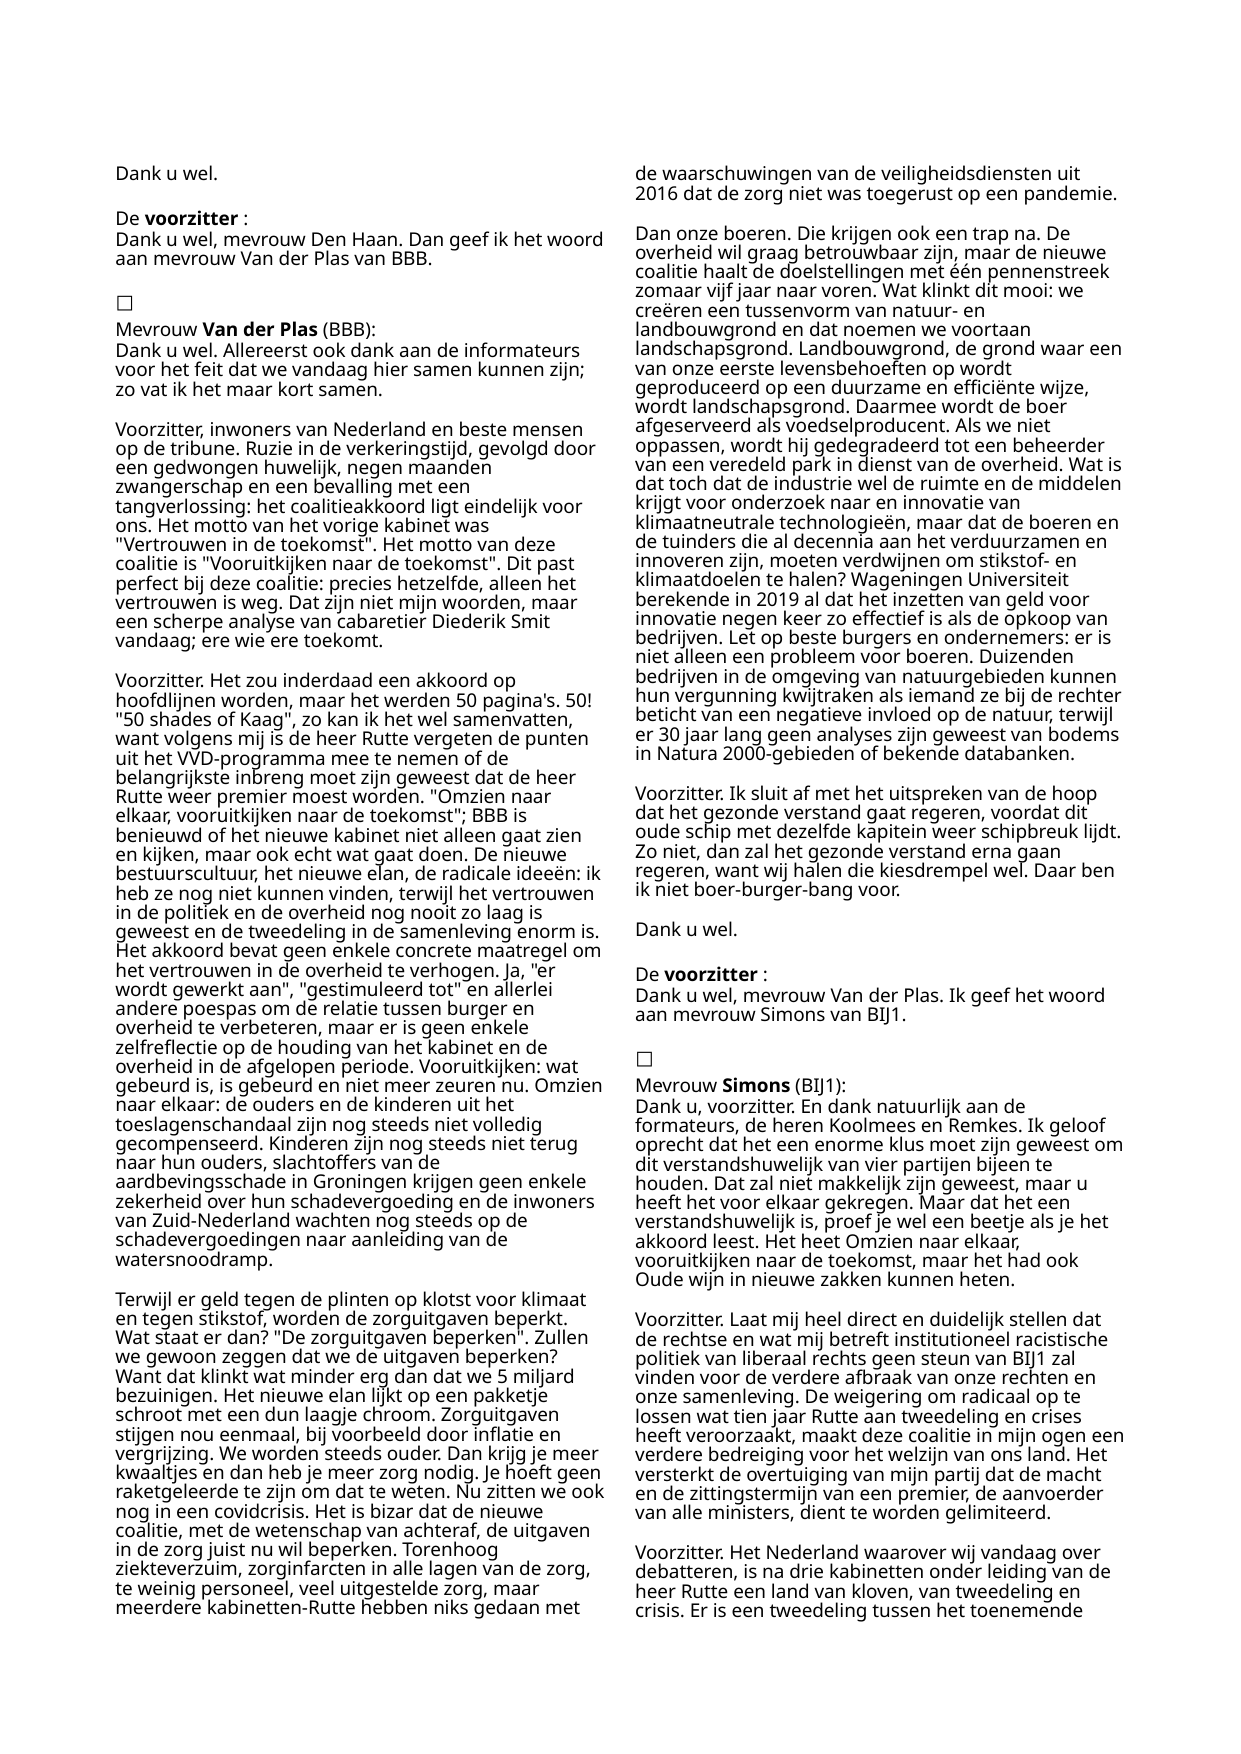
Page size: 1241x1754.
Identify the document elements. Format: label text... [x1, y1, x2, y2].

text ⬜ [115, 291, 605, 316]
text de waarschuwingen van de veiligheidsdiensten uit 2016 dat de zorg niet was toegerust op een pandemie. [635, 165, 1125, 204]
text Voorzitter. Het Nederland waarover wij vandaag over debatteren, is na drie kabinetten onder leiding van de heer Rutte een land van kloven, van tweedeling en crisis. Er is een tweedeling tussen het toenemende [635, 1544, 1125, 1621]
text De voorzitter : [115, 205, 605, 231]
text Voorzitter, inwoners van Nederland en beste mensen op de tribune. Ruzie in de verkeringstijd, gevolgd door een gedwongen huwelijk, negen maanden zwangerschap en een bevalling met een tangverlossing: het coalitieakkoord ligt eindelijk voor ons. Het motto van het vorige kabinet was "Vertrouwen in de toekomst". Het motto van deze coalitie is "Vooruitkijken naar de toekomst". Dit past perfect bij deze coalitie: precies hetzelfde, alleen het vertrouwen is weg. Dat zijn niet mijn woorden, maar een scherpe analyse van cabaretier Diederik Smit vandaag; ere wie ere toekomt. [115, 421, 605, 652]
text De voorzitter : [635, 961, 1125, 987]
text Voorzitter. Het zou inderdaad een akkoord op hoofdlijnen worden, maar het werden 50 pagina's. 50! "50 shades of Kaag", zo kan ik het wel samenvatten, want volgens mij is de heer Rutte vergeten de punten uit het VVD-programma mee te nemen of de belangrijkste inbreng moet zijn geweest dat de heer Rutte weer premier moest worden. "Omzien naar elkaar, vooruitkijken naar de toekomst"; BBB is benieuwd of het nieuwe kabinet niet alleen gaat zien en kijken, maar ook echt wat gaat doen. De nieuwe bestuurscultuur, het nieuwe elan, de radicale ideeën: ik heb ze nog niet kunnen vinden, terwijl het vertrouwen in de politiek en de overheid nog nooit zo laag is geweest en de tweedeling in de samenleving enorm is. Het akkoord bevat geen enkele concrete maatregel om het vertrouwen in de overheid te verhogen. Ja, "er wordt gewerkt aan", "gestimuleerd tot" en allerlei andere poespas om de relatie tussen burger en overheid te verbeteren, maar er is geen enkele zelfreflectie op de houding van het kabinet en de overheid in de afgelopen periode. Vooruitkijken: wat gebeurd is, is gebeurd en niet meer zeuren nu. Omzien naar elkaar: de ouders en de kinderen uit het toeslagenschandaal zijn nog steeds niet volledig gecompenseerd. Kinderen zijn nog steeds niet terug naar hun ouders, slachtoffers van de aardbevingsschade in Groningen krijgen geen enkele zekerheid over hun schadevergoeding en de inwoners van Zuid-Nederland wachten nog steeds op de schadevergoedingen naar aanleiding van de watersnoodramp. [115, 672, 605, 1270]
text Dank u wel, mevrouw Den Haan. Dan geef ik het woord aan mevrouw Van der Plas van BBB. [115, 231, 605, 270]
text Voorzitter. Ik sluit af met het uitspreken van de hoop dat het gezonde verstand gaat regeren, voordat dit oude schip met dezelfde kapitein weer schipbreuk lijdt. Zo niet, dan zal het gezonde verstand erna gaan regeren, want wij halen die kiesdrempel wel. Daar ben ik niet boer-burger-bang voor. [635, 785, 1125, 901]
text Voorzitter. Laat mij heel direct en duidelijk stellen dat de rechtse en wat mij betreft institutioneel racistische politiek van liberaal rechts geen steun van BIJ1 zal vinden voor de verdere afbraak van onze rechten en onze samenleving. De weigering om radicaal op te lossen wat tien jaar Rutte aan tweedeling en crises heeft veroorzaakt, maakt deze coalitie in mijn ogen een verdere bedreiging voor het welzijn van ons land. Het versterkt de overtuiging van mijn partij dat de macht en de zittingstermijn van een premier, de aanvoerder van alle ministers, dient te worden gelimiteerd. [635, 1311, 1125, 1523]
text Dank u wel. [635, 921, 1125, 941]
text Mevrouw Simons (BIJ1): [635, 1072, 1125, 1098]
text Dank u wel. [115, 165, 605, 184]
text Dank u, voorzitter. En dank natuurlijk aan de formateurs, de heren Koolmees en Remkes. Ik geloof oprecht dat het een enorme klus moet zijn geweest om dit verstandshuwelijk van vier partijen bijeen te houden. Dat zal niet makkelijk zijn geweest, maar u heeft het voor elkaar gekregen. Maar dat het een verstandshuwelijk is, proef je wel een beetje als je het akkoord leest. Het heet Omzien naar elkaar, vooruitkijken naar de toekomst, maar het had ook Oude wijn in nieuwe zakken kunnen heten. [635, 1098, 1125, 1291]
text Mevrouw Van der Plas (BBB): [115, 316, 605, 342]
text ⬜ [635, 1046, 1125, 1072]
text Dank u wel. Allereerst ook dank aan de informateurs voor het feit dat we vandaag hier samen kunnen zijn; zo vat ik het maar kort samen. [115, 342, 605, 400]
text Dank u wel, mevrouw Van der Plas. Ik geef het woord aan mevrouw Simons van BIJ1. [635, 987, 1125, 1026]
text Dan onze boeren. Die krijgen ook een trap na. De overheid wil graag betrouwbaar zijn, maar de nieuwe coalitie haalt de doelstellingen met één pennenstreek zomaar vijf jaar naar voren. Wat klinkt dit mooi: we creëren een tussenvorm van natuur- en landbouwgrond en dat noemen we voortaan landschapsgrond. Landbouwgrond, de grond waar een van onze eerste levensbehoeften op wordt geproduceerd op een duurzame en efficiënte wijze, wordt landschapsgrond. Daarmee wordt de boer afgeserveerd als voedselproducent. Als we niet oppassen, wordt hij gedegradeerd tot een beheerder van een veredeld park in dienst van de overheid. Wat is dat toch dat de industrie wel de ruimte en de middelen krijgt voor onderzoek naar en innovatie van klimaatneutrale technologieën, maar dat de boeren en de tuinders die al decennia aan het verduurzamen en innoveren zijn, moeten verdwijnen om stikstof- en klimaatdoelen te halen? Wageningen Universiteit berekende in 2019 al dat het inzetten van geld voor innovatie negen keer zo effectief is als de opkoop van bedrijven. Let op beste burgers en ondernemers: er is niet alleen een probleem voor boeren. Duizenden bedrijven in de omgeving van natuurgebieden kunnen hun vergunning kwijtraken als iemand ze bij de rechter beticht van een negatieve invloed op de natuur, terwijl er 30 jaar lang geen analyses zijn geweest van bodems in Natura 2000-gebieden of bekende databanken. [635, 224, 1125, 764]
text Terwijl er geld tegen de plinten op klotst voor klimaat en tegen stikstof, worden de zorguitgaven beperkt. Wat staat er dan? "De zorguitgaven beperken". Zullen we gewoon zeggen dat we de uitgaven beperken? Want dat klinkt wat minder erg dan dat we 5 miljard bezuinigen. Het nieuwe elan lijkt op een pakketje schroot met een dun laagje chroom. Zorguitgaven stijgen nou eenmaal, bij voorbeeld door inflatie en vergrijzing. We worden steeds ouder. Dan krijg je meer kwaaltjes en dan heb je meer zorg nodig. Je hoeft geen raketgeleerde te zijn om dat te weten. Nu zitten we ook nog in een covidcrisis. Het is bizar dat de nieuwe coalitie, met de wetenschap van achteraf, de uitgaven in de zorg juist nu wil beperken. Torenhoog ziekteverzuim, zorginfarcten in alle lagen van de zorg, te weinig personeel, veel uitgestelde zorg, maar meerdere kabinetten-Rutte hebben niks gedaan met [115, 1291, 605, 1618]
